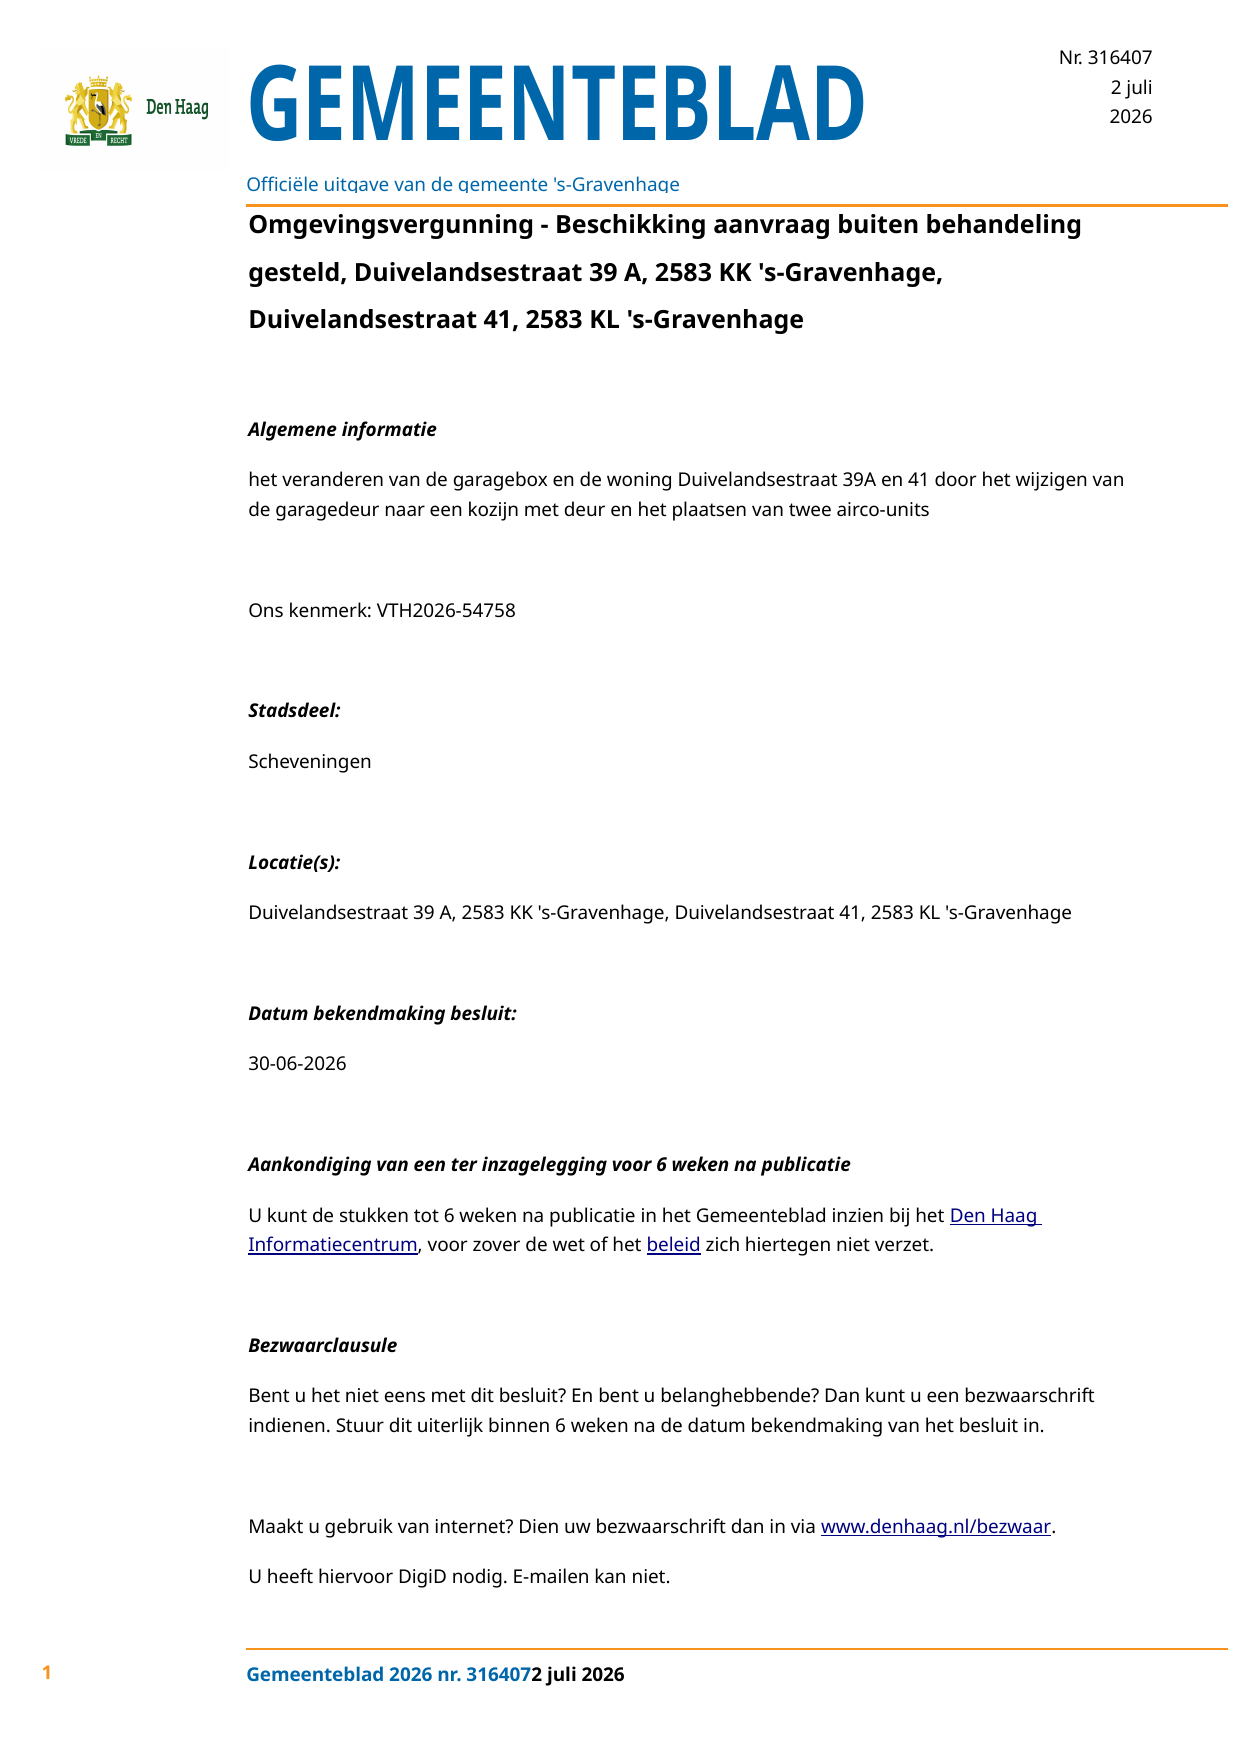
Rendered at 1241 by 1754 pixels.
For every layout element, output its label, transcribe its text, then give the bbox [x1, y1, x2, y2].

text Bent u het niet eens met dit besluit? En bent u belanghebbende? Dan kunt u een bezwaarschrift indienen. Stuur dit uiterlijk binnen 6 weken na de datum bekendmaking van het besluit in. [248, 1383, 1152, 1438]
text 30-06-2026 [248, 1051, 1152, 1076]
text het veranderen van de garagebox en de woning Duivelandsestraat 39A en 41 door het wijzigen van de garagedeur naar een kozijn met deur en het plaatsen van twee airco-units [248, 466, 1152, 522]
text Stadsdeel: [248, 698, 1152, 723]
text U heeft hiervoor DigiD nodig. E-mailen kan niet. [248, 1563, 1152, 1589]
text Ons kenmerk: VTH2026-54758 [248, 597, 1152, 622]
text Datum bekendmaking besluit: [248, 1000, 1152, 1026]
text Scheveningen [248, 748, 1152, 774]
text Algemene informatie [248, 416, 1152, 442]
text U kunt de stukken tot 6 weken na publicatie in het Gemeenteblad inzien bij het Den Haag Informatiecentrum, voor zover de wet of het beleid zich hiertegen niet verzet. [248, 1202, 1152, 1257]
text Bezwaarclausule [248, 1332, 1152, 1358]
text Maakt u gebruik van internet? Dien uw bezwaarschrift dan in via www.denhaag.nl/bezwaar. [248, 1513, 1152, 1539]
text Locatie(s): [248, 849, 1152, 874]
picture [41, 47, 231, 172]
text Aankondiging van een ter inzagelegging voor 6 weken na publicatie [248, 1151, 1152, 1177]
text Omgevingsvergunning - Beschikking aanvraag buiten behandeling gesteld, Duivelandsestraat 39 A, 2583 KK 's-Gravenhage, Duivelandsestraat 41, 2583 KL 's-Gravenhage [248, 207, 1152, 336]
text Duivelandsestraat 39 A, 2583 KK 's-Gravenhage, Duivelandsestraat 41, 2583 KL 's-Gravenhage [248, 899, 1152, 925]
